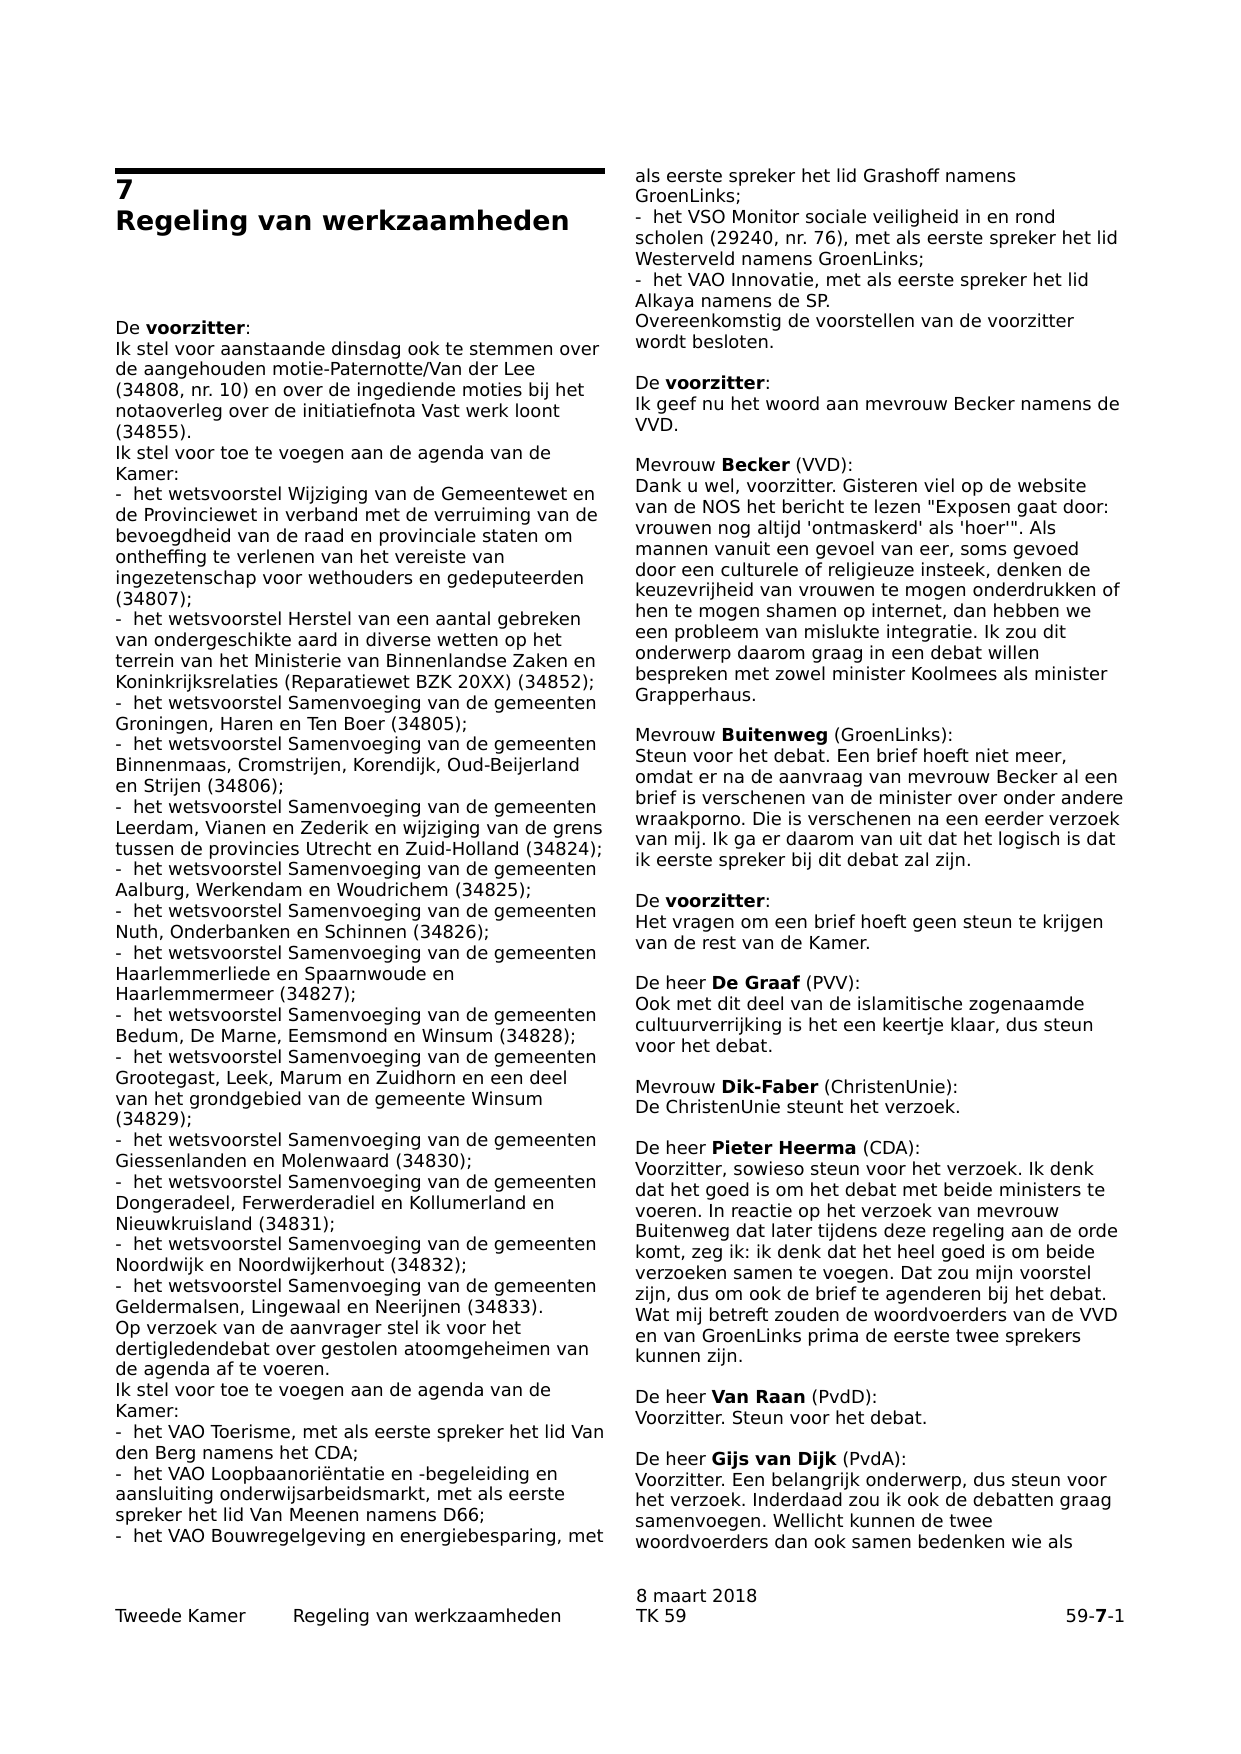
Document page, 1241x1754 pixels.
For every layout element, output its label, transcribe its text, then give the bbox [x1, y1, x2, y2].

list het VAO Toerisme, met als eerste spreker het lid Van den Berg namens het CDA; [115, 1422, 605, 1463]
text Steun voor het debat. Een brief hoeft niet meer, omdat er na de aanvraag van mevrouw Becker al een brief is verschenen van de minister over onder andere wraakporno. Die is verschenen na een eerder verzoek van mij. Ik ga er daarom van uit dat het logisch is dat ik eerste spreker bij dit debat zal zijn. [635, 746, 1125, 871]
list het VAO Bouwregelgeving en energiebesparing, met [115, 1526, 605, 1547]
list het wetsvoorstel Samenvoeging van de gemeenten Giessenlanden en Molenwaard (34830); [115, 1130, 605, 1172]
text De voorzitter: [635, 891, 1125, 912]
list het VAO Innovatie, met als eerste spreker het lid Alkaya namens de SP. [635, 269, 1125, 311]
list het wetsvoorstel Wijziging van de Gemeentewet en de Provinciewet in verband met de verruiming van de bevoegdheid van de raad en provinciale staten om ontheffing te verlenen van het vereiste van ingezetenschap voor wethouders en gedeputeerden (34807); [115, 484, 605, 609]
text Ook met dit deel van de islamitische zogenaamde cultuurverrijking is het een keertje klaar, dus steun voor het debat. [635, 994, 1125, 1056]
text Voorzitter. Een belangrijk onderwerp, dus steun voor het verzoek. Inderdaad zou ik ook de debatten graag samenvoegen. Wellicht kunnen de twee woordvoerders dan ook samen bedenken wie als [635, 1469, 1125, 1553]
text De ChristenUnie steunt het verzoek. [635, 1097, 1125, 1118]
text Mevrouw Dik-Faber (ChristenUnie): [635, 1076, 1125, 1097]
list als eerste spreker het lid Grashoff namens GroenLinks; [635, 165, 1125, 207]
list het wetsvoorstel Samenvoeging van de gemeenten Binnenmaas, Cromstrijen, Korendijk, Oud-Beijerland en Strijen (34806); [115, 734, 605, 797]
list het wetsvoorstel Herstel van een aantal gebreken van ondergeschikte aard in diverse wetten op het terrein van het Ministerie van Binnenlandse Zaken en Koninkrijksrelaties (Reparatiewet BZK 20XX) (34852); [115, 609, 605, 692]
text De heer Pieter Heerma (CDA): [635, 1138, 1125, 1159]
list het wetsvoorstel Samenvoeging van de gemeenten Haarlemmerliede en Spaarnwoude en Haarlemmermeer (34827); [115, 942, 605, 1005]
list het VSO Monitor sociale veiligheid in en rond scholen (29240, nr. 76), met als eerste spreker het lid Westerveld namens GroenLinks; [635, 207, 1125, 269]
text Dank u wel, voorzitter. Gisteren viel op de website van de NOS het bericht te lezen "Exposen gaat door: vrouwen nog altijd 'ontmaskerd' als 'hoer'". Als mannen vanuit een gevoel van eer, soms gevoed door een culturele of religieuze insteek, denken de keuzevrijheid van vrouwen te mogen onderdrukken of hen te mogen shamen op internet, dan hebben we een probleem van mislukte integratie. Ik zou dit onderwerp daarom graag in een debat willen bespreken met zowel minister Koolmees als minister Grapperhaus. [635, 476, 1125, 705]
text De heer De Graaf (PVV): [635, 973, 1125, 994]
list het wetsvoorstel Samenvoeging van de gemeenten Grootegast, Leek, Marum en Zuidhorn en een deel van het grondgebied van de gemeente Winsum (34829); [115, 1047, 605, 1130]
list het wetsvoorstel Samenvoeging van de gemeenten Dongeradeel, Ferwerderadiel en Kollumerland en Nieuwkruisland (34831); [115, 1172, 605, 1234]
list het wetsvoorstel Samenvoeging van de gemeenten Geldermalsen, Lingewaal en Neerijnen (34833). [115, 1276, 605, 1317]
text De voorzitter: [635, 373, 1125, 393]
text Het vragen om een brief hoeft geen steun te krijgen van de rest van de Kamer. [635, 912, 1125, 953]
text Ik geef nu het woord aan mevrouw Becker namens de VVD. [635, 393, 1125, 435]
text Ik stel voor aanstaande dinsdag ook te stemmen over de aangehouden motie-Paternotte/Van der Lee (34808, nr. 10) en over de ingediende moties bij het notaoverleg over de initiatiefnota Vast werk loont (34855). [115, 338, 605, 442]
title 7 Regeling van werkzaamheden [115, 174, 605, 237]
text Overeenkomstig de voorstellen van de voorzitter wordt besloten. [635, 311, 1125, 353]
text Ik stel voor toe te voegen aan de agenda van de Kamer: [115, 1380, 605, 1422]
text Voorzitter. Steun voor het debat. [635, 1408, 1125, 1429]
text Op verzoek van de aanvrager stel ik voor het dertigledendebat over gestolen atoomgeheimen van de agenda af te voeren. [115, 1317, 605, 1380]
text De heer Gijs van Dijk (PvdA): [635, 1449, 1125, 1469]
list het VAO Loopbaanoriëntatie en -begeleiding en aansluiting onderwijsarbeidsmarkt, met als eerste spreker het lid Van Meenen namens D66; [115, 1463, 605, 1526]
list het wetsvoorstel Samenvoeging van de gemeenten Bedum, De Marne, Eemsmond en Winsum (34828); [115, 1005, 605, 1047]
text Mevrouw Buitenweg (GroenLinks): [635, 725, 1125, 746]
list het wetsvoorstel Samenvoeging van de gemeenten Groningen, Haren en Ten Boer (34805); [115, 692, 605, 734]
list het wetsvoorstel Samenvoeging van de gemeenten Noordwijk en Noordwijkerhout (34832); [115, 1234, 605, 1276]
list het wetsvoorstel Samenvoeging van de gemeenten Nuth, Onderbanken en Schinnen (34826); [115, 901, 605, 942]
list het wetsvoorstel Samenvoeging van de gemeenten Aalburg, Werkendam en Woudrichem (34825); [115, 859, 605, 901]
text Mevrouw Becker (VVD): [635, 455, 1125, 476]
text Ik stel voor toe te voegen aan de agenda van de Kamer: [115, 442, 605, 484]
text De voorzitter: [115, 318, 605, 338]
text De heer Van Raan (PvdD): [635, 1387, 1125, 1408]
text Voorzitter, sowieso steun voor het verzoek. Ik denk dat het goed is om het debat met beide ministers te voeren. In reactie op het verzoek van mevrouw Buitenweg dat later tijdens deze regeling aan de orde komt, zeg ik: ik denk dat het heel goed is om beide verzoeken samen te voegen. Dat zou mijn voorstel zijn, dus om ook de brief te agenderen bij het debat. Wat mij betreft zouden de woordvoerders van de VVD en van GroenLinks prima de eerste twee sprekers kunnen zijn. [635, 1159, 1125, 1367]
list het wetsvoorstel Samenvoeging van de gemeenten Leerdam, Vianen en Zederik en wijziging van de grens tussen de provincies Utrecht en Zuid-Holland (34824); [115, 797, 605, 859]
